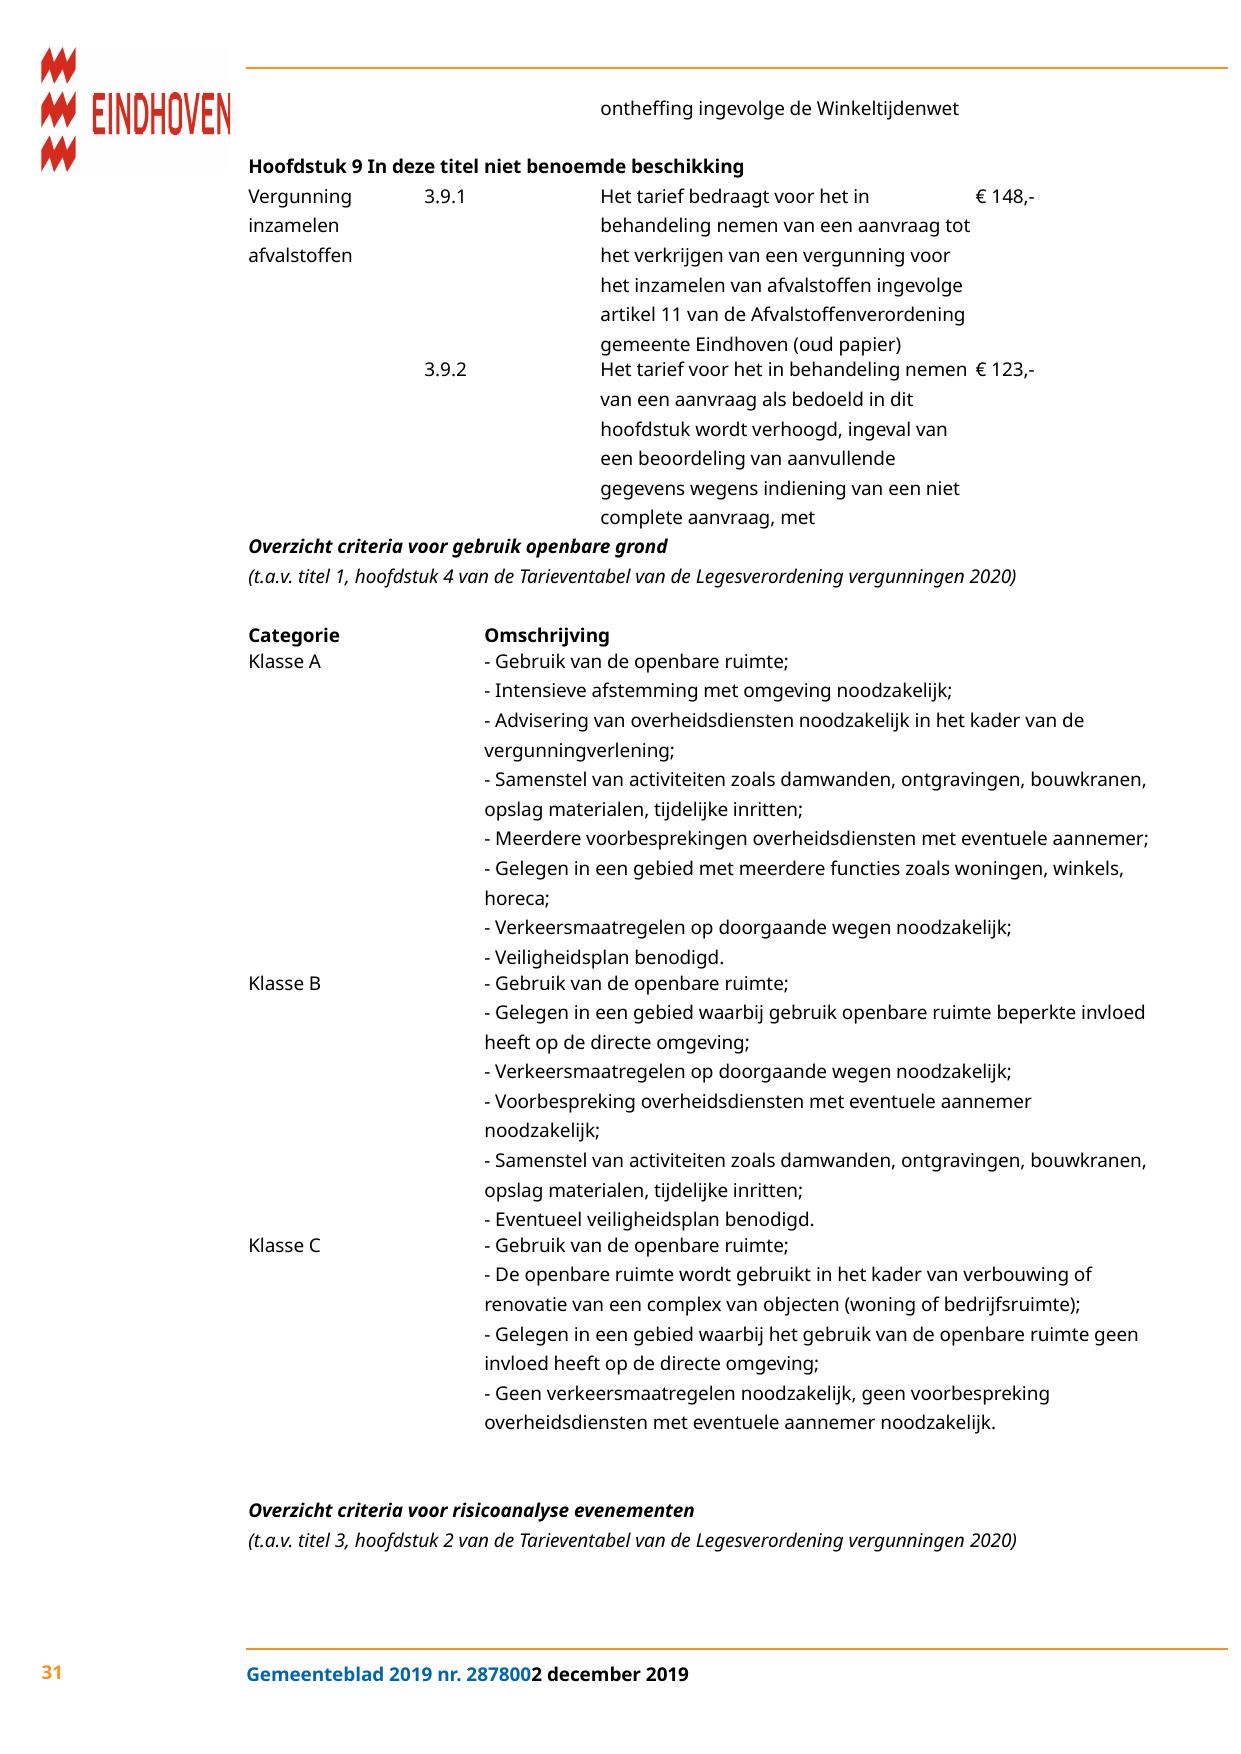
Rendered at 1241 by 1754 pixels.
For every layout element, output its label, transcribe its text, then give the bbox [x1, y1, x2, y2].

table_header [248, 95, 424, 121]
table_cell Klasse A [248, 648, 484, 970]
text Overzicht criteria voor risicoanalyse evenementen [248, 1498, 1152, 1523]
table_header Het tarief bedraagt voor het in behandeling nemen van een aanvraag tot het verkrijgen van een vergunning voor het inzamelen van afvalstoffen ingevolge artikel 11 van de Afvalstoffenverordening gemeente Eindhoven (oud papier) [600, 183, 975, 357]
table_header ontheffing ingevolge de Winkeltijdenwet [600, 95, 975, 121]
table_header Vergunning inzamelen afvalstoffen [248, 183, 424, 357]
table_cell Klasse B [248, 970, 484, 1232]
table_cell Het tarief voor het in behandeling nemen van een aanvraag als bedoeld in dit hoofdstuk wordt verhoogd, ingeval van een beoordeling van aanvullende gegevens wegens indiening van een niet complete aanvraag, met [600, 357, 975, 530]
table_cell - Gebruik van de openbare ruimte; - De openbare ruimte wordt gebruikt in het kader van verbouwing of renovatie van een complex van objecten (woning of bedrijfsruimte); - Gelegen in een gebied waarbij het gebruik van de openbare ruimte geen invloed heeft op de directe omgeving; - Geen verkeersmaatregelen noodzakelijk, geen voorbespreking overheidsdiensten met eventuele aannemer noodzakelijk. [484, 1232, 1152, 1435]
table_header [975, 95, 1152, 121]
table_cell Klasse C [248, 1232, 484, 1435]
table_header € 148,- [975, 183, 1152, 357]
table_cell 3.9.2 [424, 357, 600, 530]
table_header Omschrijving [484, 623, 1152, 648]
text Hoofdstuk 9 In deze titel niet benoemde beschikking [248, 153, 1152, 179]
text (t.a.v. titel 1, hoofdstuk 4 van de Tarieventabel van de Legesverordening vergunningen 2020) [248, 563, 1152, 589]
text Overzicht criteria voor gebruik openbare grond [248, 533, 1152, 559]
picture [41, 47, 231, 172]
table_cell [248, 357, 424, 530]
table_header [424, 95, 600, 121]
table_cell - Gebruik van de openbare ruimte; - Intensieve afstemming met omgeving noodzakelijk; - Advisering van overheidsdiensten noodzakelijk in het kader van de vergunningverlening; - Samenstel van activiteiten zoals damwanden, ontgravingen, bouwkranen, opslag materialen, tijdelijke inritten; - Meerdere voorbesprekingen overheidsdiensten met eventuele aannemer; - Gelegen in een gebied met meerdere functies zoals woningen, winkels, horeca; - Verkeersmaatregelen op doorgaande wegen noodzakelijk; - Veiligheidsplan benodigd. [484, 648, 1152, 970]
table_cell € 123,- [975, 357, 1152, 530]
table_header Categorie [248, 623, 484, 648]
table_cell - Gebruik van de openbare ruimte; - Gelegen in een gebied waarbij gebruik openbare ruimte beperkte invloed heeft op de directe omgeving; - Verkeersmaatregelen op doorgaande wegen noodzakelijk; - Voorbespreking overheidsdiensten met eventuele aannemer noodzakelijk; - Samenstel van activiteiten zoals damwanden, ontgravingen, bouwkranen, opslag materialen, tijdelijke inritten; - Eventueel veiligheidsplan benodigd. [484, 970, 1152, 1232]
text (t.a.v. titel 3, hoofdstuk 2 van de Tarieventabel van de Legesverordening vergunningen 2020) [248, 1527, 1152, 1553]
table_header 3.9.1 [424, 183, 600, 357]
